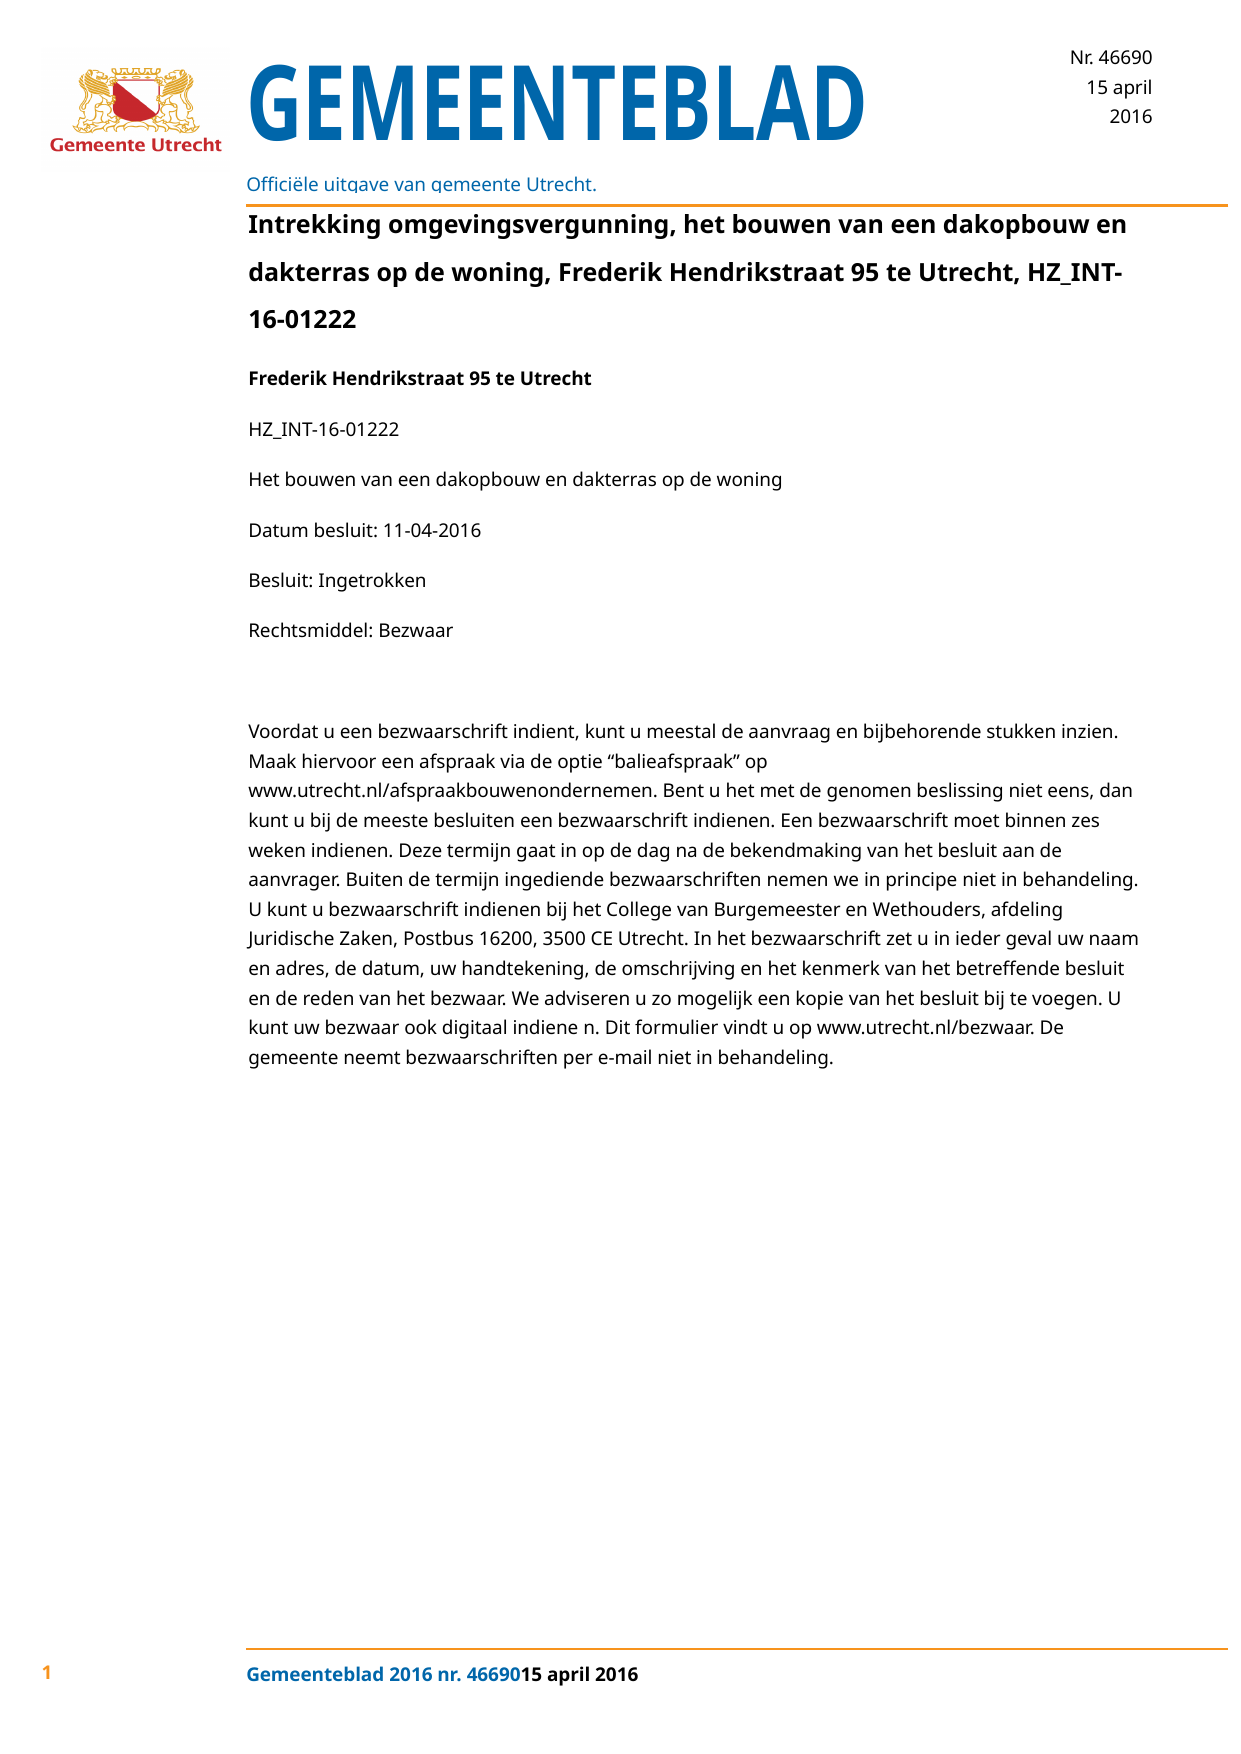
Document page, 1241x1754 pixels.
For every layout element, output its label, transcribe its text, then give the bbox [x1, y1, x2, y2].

text Intrekking omgevingsvergunning, het bouwen van een dakopbouw en dakterras op de woning, Frederik Hendrikstraat 95 te Utrecht, HZ_INT-16-01222 [248, 207, 1152, 336]
text Rechtsmiddel: Bezwaar [248, 618, 1152, 643]
text Het bouwen van een dakopbouw en dakterras op de woning [248, 466, 1152, 492]
text Datum besluit: 11-04-2016 [248, 517, 1152, 542]
text Besluit: Ingetrokken [248, 567, 1152, 593]
picture [41, 47, 231, 172]
text Voordat u een bezwaarschrift indient, kunt u meestal de aanvraag en bijbehorende stukken inzien. Maak hiervoor een afspraak via de optie “balieafspraak” op www.utrecht.nl/afspraakbouwenondernemen. Bent u het met de genomen beslissing niet eens, dan kunt u bij de meeste besluiten een bezwaarschrift indienen. Een bezwaarschrift moet binnen zes weken indienen. Deze termijn gaat in op de dag na de bekendmaking van het besluit aan de aanvrager. Buiten de termijn ingediende bezwaarschriften nemen we in principe niet in behandeling. U kunt u bezwaarschrift indienen bij het College van Burgemeester en Wethouders, afdeling Juridische Zaken, Postbus 16200, 3500 CE Utrecht. In het bezwaarschrift zet u in ieder geval uw naam en adres, de datum, uw handtekening, de omschrijving en het kenmerk van het betreffende besluit en de reden van het bezwaar. We adviseren u zo mogelijk een kopie van het besluit bij te voegen. U kunt uw bezwaar ook digitaal indiene n. Dit formulier vindt u op www.utrecht.nl/bezwaar. De gemeente neemt bezwaarschriften per e-mail niet in behandeling. [248, 718, 1152, 1069]
text HZ_INT-16-01222 [248, 416, 1152, 442]
text Frederik Hendrikstraat 95 te Utrecht [248, 366, 1152, 391]
